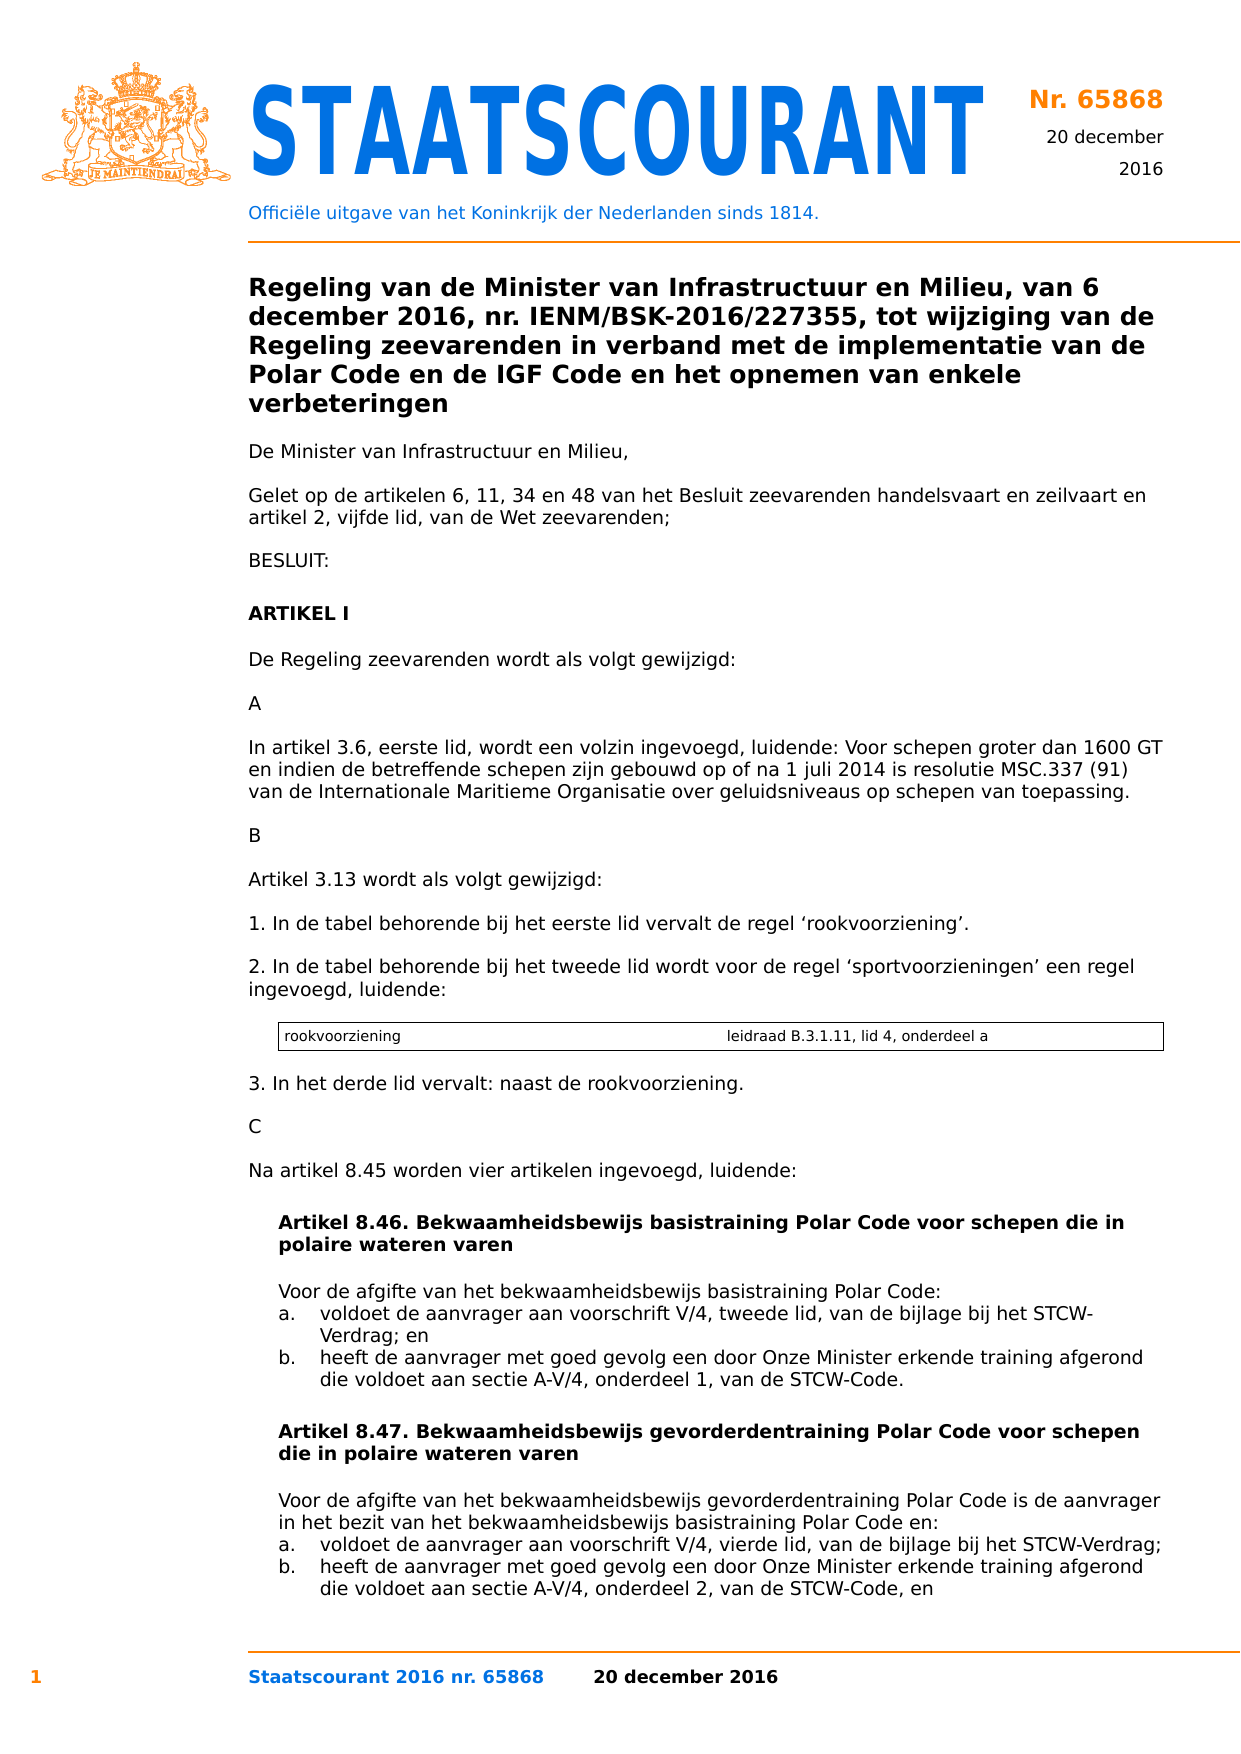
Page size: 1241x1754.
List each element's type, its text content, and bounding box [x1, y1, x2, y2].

text a. voldoet de aanvrager aan voorschrift V/4, tweede lid, van de bijlage bij het STCW-Verdrag; en [278, 1303, 1163, 1347]
text BESLUIT: [248, 550, 1163, 572]
table_header [25, 62, 248, 241]
table_cell 20 december [998, 121, 1240, 153]
text Gelet op de artikelen 6, 11, 34 en 48 van het Besluit zeevarenden handelsvaart en zeilvaart en artikel 2, vijfde lid, van de Wet zeevarenden; [248, 484, 1163, 528]
text Voor de afgifte van het bekwaamheidsbewijs basistraining Polar Code: [278, 1281, 1163, 1303]
table_cell 2016 [998, 153, 1240, 203]
table_header leidraad B.3.1.11, lid 4, onderdeel a [721, 1023, 1163, 1050]
text Na artikel 8.45 worden vier artikelen ingevoegd, luidende: [248, 1160, 1163, 1182]
text 1. In de tabel behorende bij het eerste lid vervalt de regel ‘rookvoorziening’. [248, 913, 1163, 934]
text Voor de afgifte van het bekwaamheidsbewijs gevorderdentraining Polar Code is de aanvrager in het bezit van het bekwaamheidsbewijs basistraining Polar Code en: [278, 1490, 1163, 1534]
text b. heeft de aanvrager met goed gevolg een door Onze Minister erkende training afgerond die voldoet aan sectie A-V/4, onderdeel 2, van de STCW-Code, en [278, 1556, 1163, 1600]
picture [41, 62, 231, 186]
text B [248, 825, 1163, 847]
table_header STAATSCOURANT [248, 62, 998, 203]
text C [248, 1116, 1163, 1138]
table_header rookvoorziening [279, 1023, 721, 1050]
text De Minister van Infrastructuur en Milieu, [248, 441, 1163, 463]
table_header Nr. 65868 [998, 62, 1240, 121]
subtitle Regeling van de Minister van Infrastructuur en Milieu, van 6 december 2016, nr. IENM/BSK-2016/227355, tot wijziging van de Regeling zeevarenden in verband met de implementatie van de Polar Code en de IGF Code en het opnemen van enkele verbeteringen [248, 273, 1163, 419]
text In artikel 3.6, eerste lid, wordt een volzin ingevoegd, luidende: Voor schepen groter dan 1600 GT en indien de betreffende schepen zijn gebouwd op of na 1 juli 2014 is resolutie MSC.337 (91) van de Internationale Maritieme Organisatie over geluidsniveaus op schepen van toepassing. [248, 737, 1163, 803]
subtitle Artikel 8.47. Bekwaamheidsbewijs gevorderdentraining Polar Code voor schepen die in polaire wateren varen [278, 1421, 1163, 1465]
text A [248, 693, 1163, 715]
subtitle ARTIKEL I [248, 602, 1163, 624]
text 2. In de tabel behorende bij het tweede lid wordt voor de regel ‘sportvoorzieningen’ een regel ingevoegd, luidende: [248, 956, 1163, 1000]
text 3. In het derde lid vervalt: naast de rookvoorziening. [248, 1073, 1163, 1094]
text De Regeling zeevarenden wordt als volgt gewijzigd: [248, 649, 1163, 671]
text b. heeft de aanvrager met goed gevolg een door Onze Minister erkende training afgerond die voldoet aan sectie A-V/4, onderdeel 1, van de STCW-Code. [278, 1347, 1163, 1391]
table_cell Officiële uitgave van het Koninkrijk der Nederlanden sinds 1814. [248, 203, 1240, 241]
text a. voldoet de aanvrager aan voorschrift V/4, vierde lid, van de bijlage bij het STCW-Verdrag; [278, 1534, 1163, 1556]
text Artikel 3.13 wordt als volgt gewijzigd: [248, 869, 1163, 891]
subtitle Artikel 8.46. Bekwaamheidsbewijs basistraining Polar Code voor schepen die in polaire wateren varen [278, 1212, 1163, 1256]
